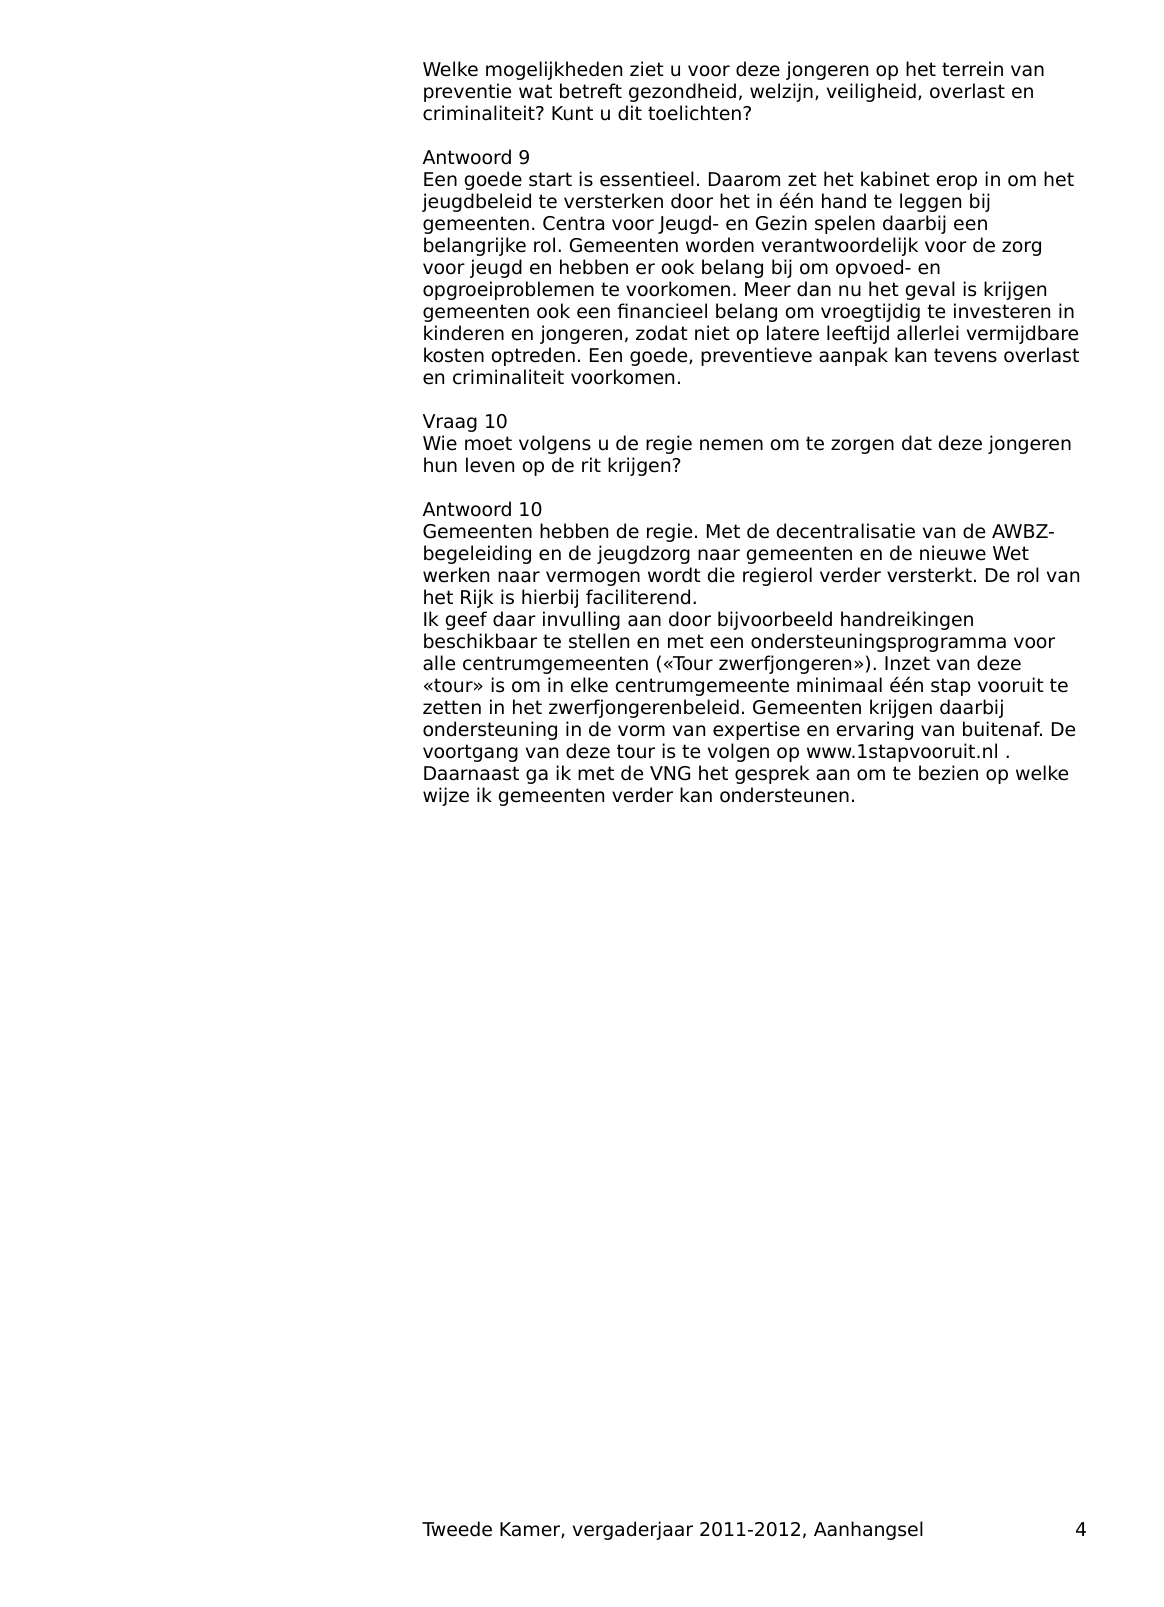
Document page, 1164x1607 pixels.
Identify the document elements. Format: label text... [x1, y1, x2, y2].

text Ik geef daar invulling aan door bijvoorbeeld handreikingen beschikbaar te stellen en met een ondersteuningsprogramma voor alle centrumgemeenten («Tour zwerfjongeren»). Inzet van deze «tour» is om in elke centrumgemeente minimaal één stap vooruit te zetten in het zwerfjongerenbeleid. Gemeenten krijgen daarbij ondersteuning in de vorm van expertise en ervaring van buitenaf. De voortgang van deze tour is te volgen op www.1stapvooruit.nl . [422, 609, 1087, 763]
text Daarnaast ga ik met de VNG het gesprek aan om te bezien op welke wijze ik gemeenten verder kan ondersteunen. [422, 763, 1087, 807]
text Wie moet volgens u de regie nemen om te zorgen dat deze jongeren hun leven op de rit krijgen? [422, 433, 1087, 477]
text Een goede start is essentieel. Daarom zet het kabinet erop in om het jeugdbeleid te versterken door het in één hand te leggen bij gemeenten. Centra voor Jeugd- en Gezin spelen daarbij een belangrijke rol. Gemeenten worden verantwoordelijk voor de zorg voor jeugd en hebben er ook belang bij om opvoed- en opgroeiproblemen te voorkomen. Meer dan nu het geval is krijgen gemeenten ook een financieel belang om vroegtijdig te investeren in kinderen en jongeren, zodat niet op latere leeftijd allerlei vermijdbare kosten optreden. Een goede, preventieve aanpak kan tevens overlast en criminaliteit voorkomen. [422, 169, 1087, 389]
text Welke mogelijkheden ziet u voor deze jongeren op het terrein van preventie wat betreft gezondheid, welzijn, veiligheid, overlast en criminaliteit? Kunt u dit toelichten? [422, 59, 1087, 125]
text Vraag 10 [422, 411, 1087, 433]
text Antwoord 10 [422, 499, 1087, 521]
text Gemeenten hebben de regie. Met de decentralisatie van de AWBZ-begeleiding en de jeugdzorg naar gemeenten en de nieuwe Wet werken naar vermogen wordt die regierol verder versterkt. De rol van het Rijk is hierbij faciliterend. [422, 521, 1087, 609]
text Antwoord 9 [422, 147, 1087, 169]
